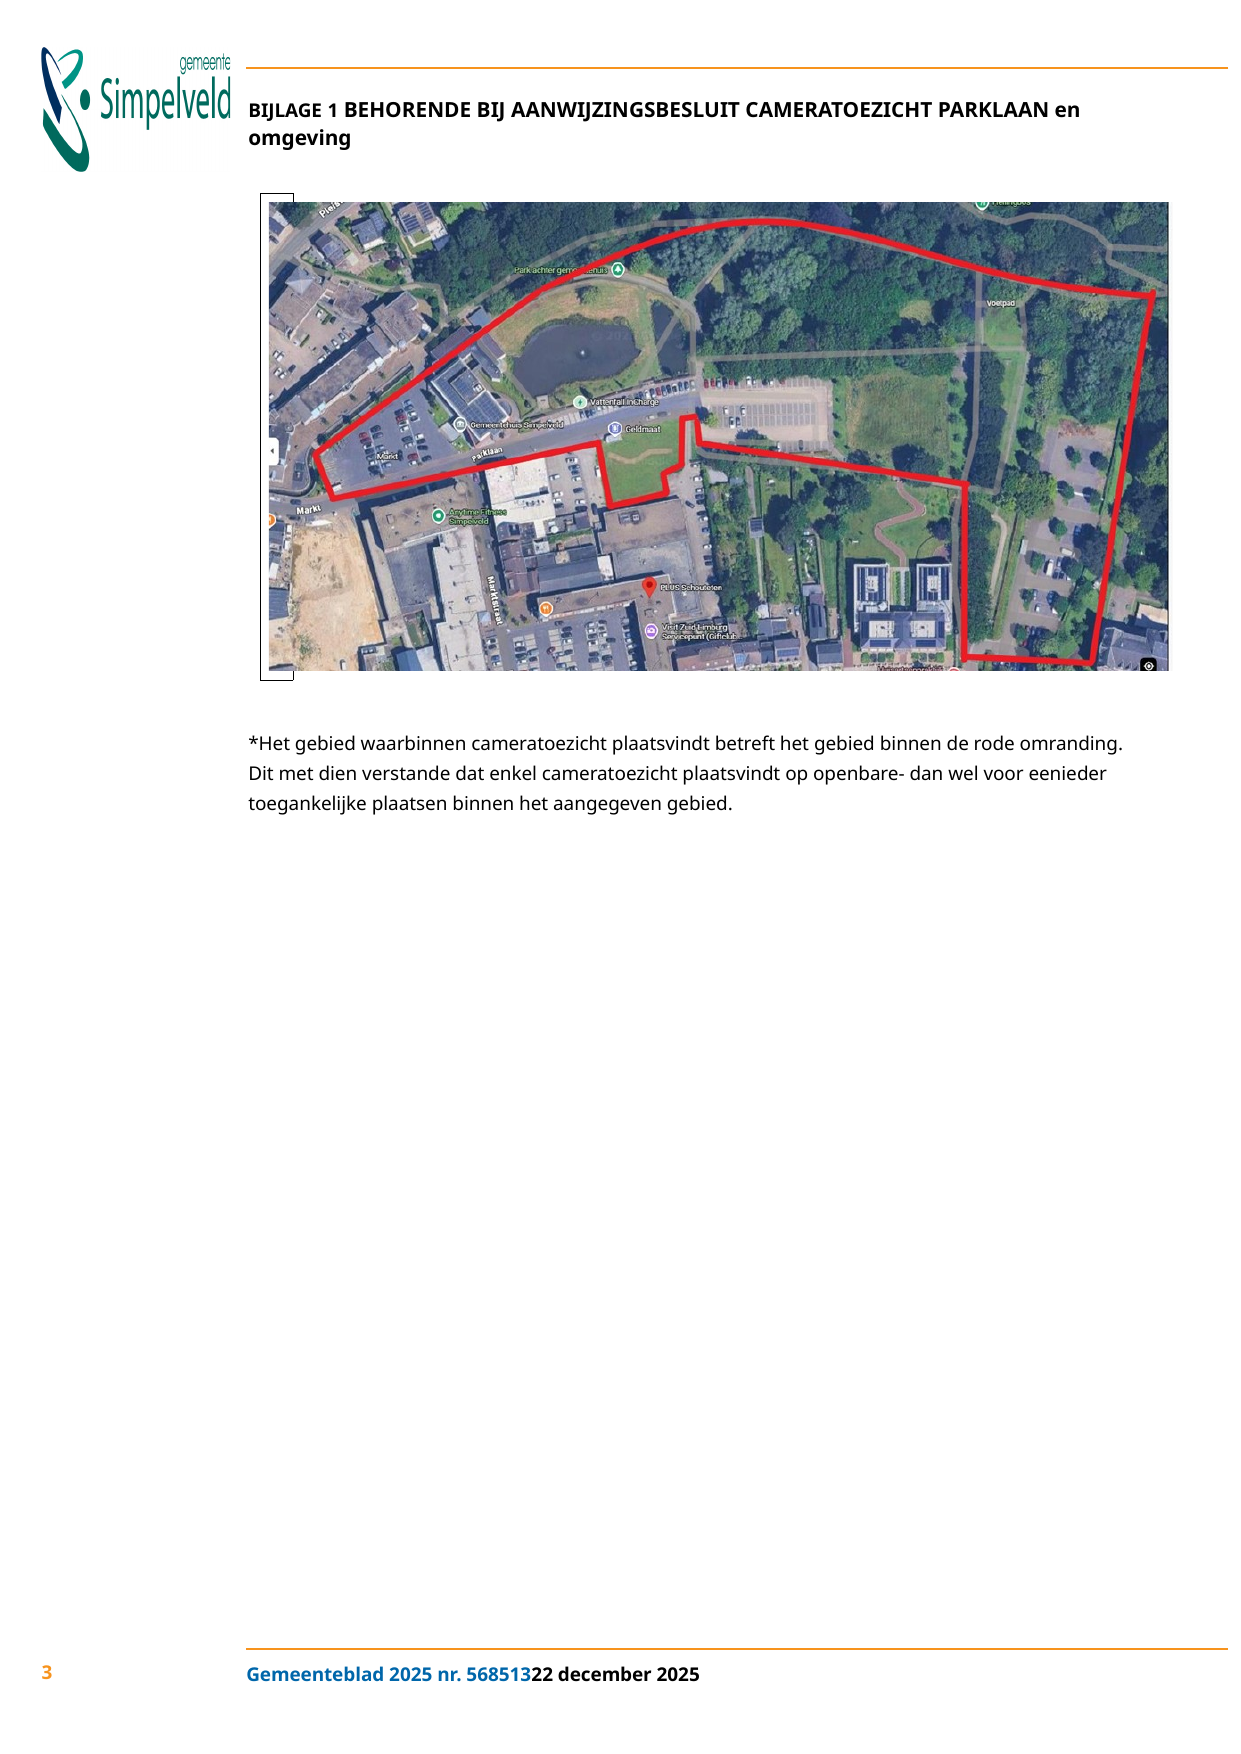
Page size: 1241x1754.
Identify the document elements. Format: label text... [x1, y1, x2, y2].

picture [268, 202, 1173, 671]
text *Het gebied waarbinnen cameratoezicht plaatsvindt betreft het gebied binnen de rode omranding. Dit met dien verstande dat enkel cameratoezicht plaatsvindt op openbare- dan wel voor eenieder toegankelijke plaatsen binnen het aangegeven gebied. [248, 731, 1152, 815]
text BIJLAGE 1 BEHORENDE BIJ AANWIJZINGSBESLUIT CAMERATOEZICHT PARKLAAN en omgeving [248, 95, 1152, 152]
picture [41, 47, 231, 172]
